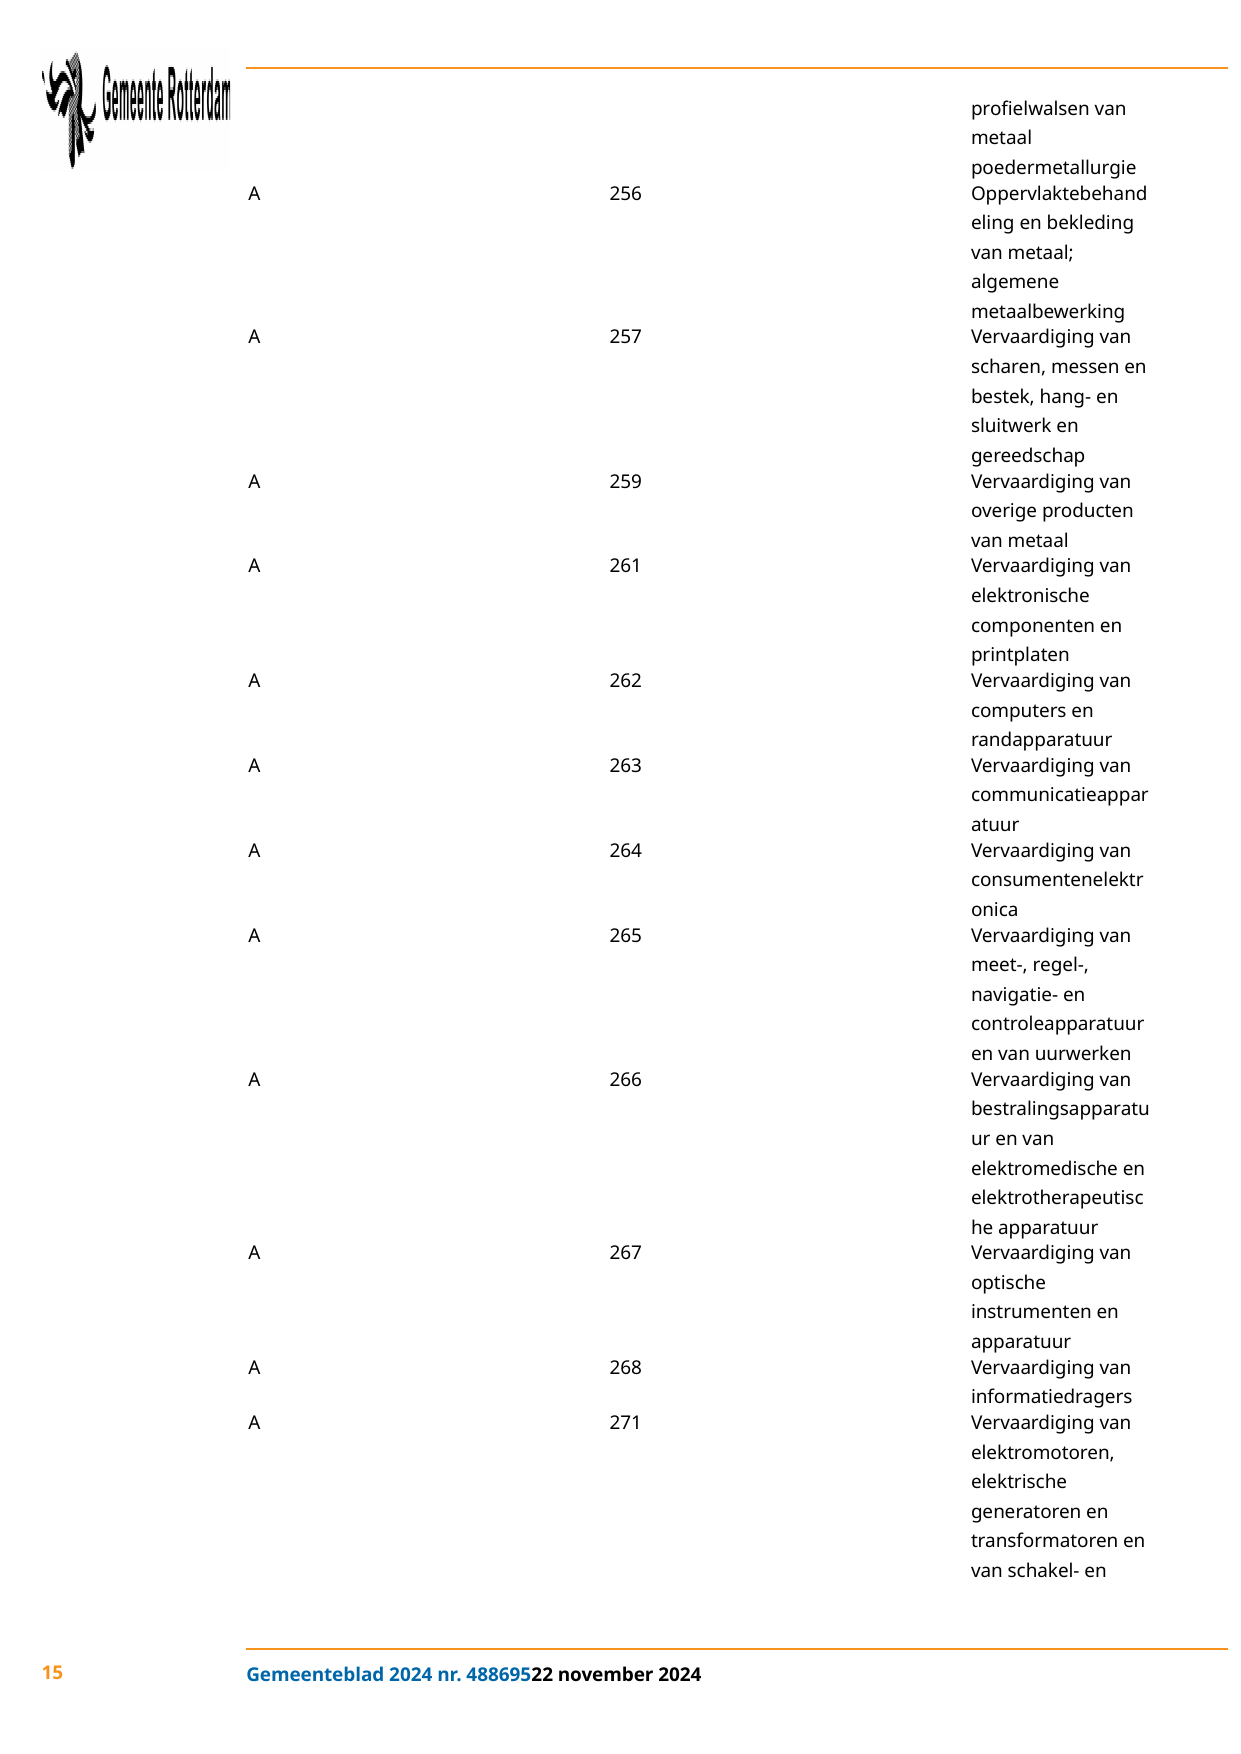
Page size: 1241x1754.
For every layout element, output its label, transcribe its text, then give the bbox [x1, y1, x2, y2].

table_cell 271 [609, 1409, 971, 1583]
table_cell Vervaardiging van meet-, regel-, navigatie- en controleapparatuur en van uurwerken [971, 922, 1152, 1066]
table_cell 261 [609, 553, 971, 667]
table_cell A [248, 1354, 609, 1409]
table_cell Vervaardiging van scharen, messen en bestek, hang- en sluitwerk en gereedschap [971, 324, 1152, 468]
table_cell Vervaardiging van bestralingsapparatuur en van elektromedische en elektrotherapeutische apparatuur [971, 1066, 1152, 1239]
table_cell Vervaardiging van overige producten van metaal [971, 468, 1152, 553]
table_cell A [248, 667, 609, 752]
table_cell 266 [609, 1066, 971, 1239]
table_cell 265 [609, 922, 971, 1066]
table_cell Vervaardiging van computers en randapparatuur [971, 667, 1152, 752]
table_cell A [248, 180, 609, 324]
table_cell 264 [609, 837, 971, 922]
table_cell Vervaardiging van elektromotoren, elektrische generatoren en transformatoren en van schakel- en [971, 1409, 1152, 1583]
table_cell [248, 95, 609, 180]
table_cell profielwalsen van metaal poedermetallurgie [971, 95, 1152, 180]
table_cell A [248, 1066, 609, 1239]
picture [41, 47, 231, 172]
table_cell 257 [609, 324, 971, 468]
table_cell A [248, 324, 609, 468]
table_cell A [248, 1409, 609, 1583]
table_cell A [248, 1240, 609, 1354]
table_cell 268 [609, 1354, 971, 1409]
table_cell 259 [609, 468, 971, 553]
table_cell 267 [609, 1240, 971, 1354]
table_cell Vervaardiging van consumentenelektronica [971, 837, 1152, 922]
table_cell Vervaardiging van optische instrumenten en apparatuur [971, 1240, 1152, 1354]
table_cell 256 [609, 180, 971, 324]
table_cell A [248, 553, 609, 667]
table_cell [609, 95, 971, 180]
table_cell A [248, 752, 609, 837]
table_cell Vervaardiging van informatiedragers [971, 1354, 1152, 1409]
table_cell 262 [609, 667, 971, 752]
table_cell 263 [609, 752, 971, 837]
table_cell Oppervlaktebehandeling en bekleding van metaal; algemene metaalbewerking [971, 180, 1152, 324]
table_cell A [248, 468, 609, 553]
table_cell A [248, 922, 609, 1066]
table_cell Vervaardiging van communicatieapparatuur [971, 752, 1152, 837]
table_cell A [248, 837, 609, 922]
table_cell Vervaardiging van elektronische componenten en printplaten [971, 553, 1152, 667]
